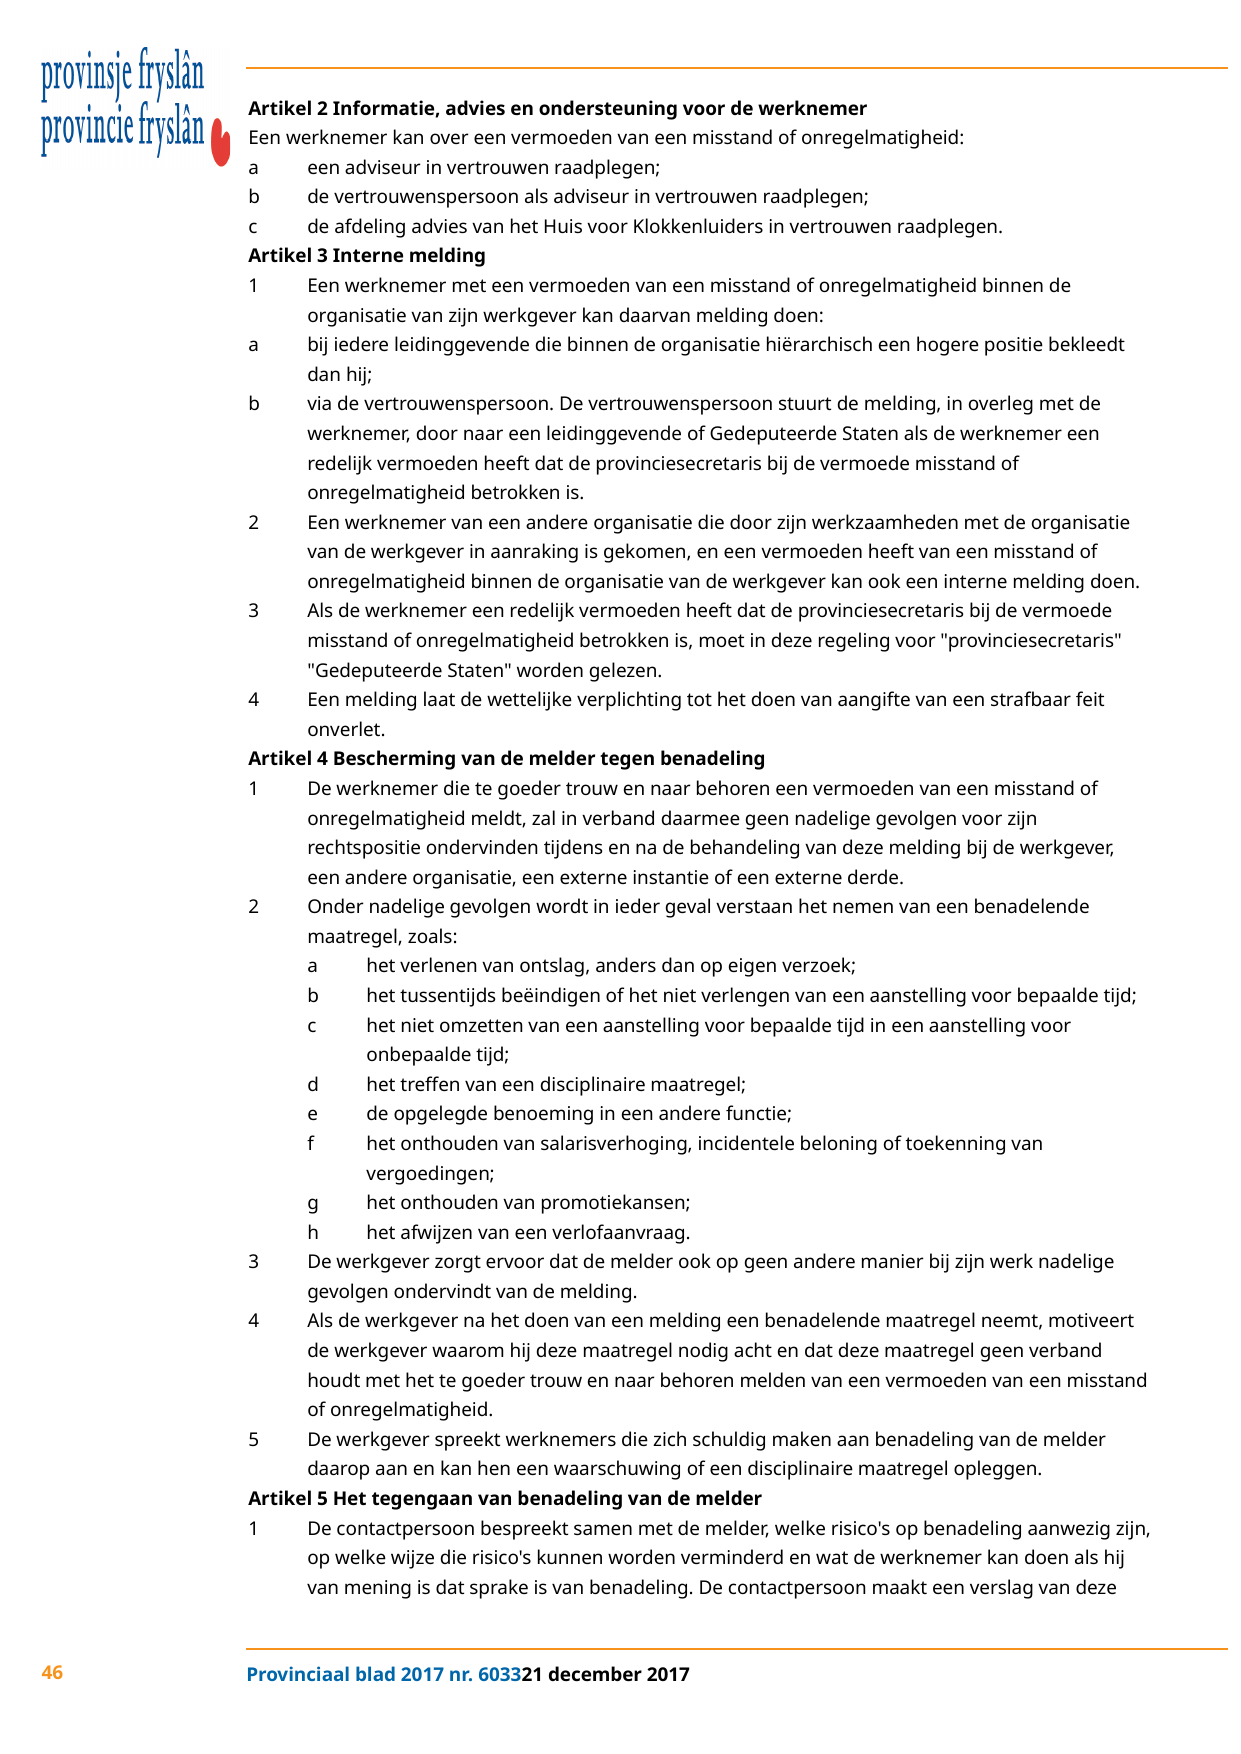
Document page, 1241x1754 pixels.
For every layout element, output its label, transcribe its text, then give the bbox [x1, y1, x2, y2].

text Artikel 3 Interne melding [248, 243, 1152, 268]
list Een werknemer met een vermoeden van een misstand of onregelmatigheid binnen de organisatie van zijn werkgever kan daarvan melding doen: [248, 272, 1152, 328]
list het treffen van een disciplinaire maatregel; [307, 1071, 1152, 1097]
text Een werknemer kan over een vermoeden van een misstand of onregelmatigheid: [248, 124, 1152, 150]
list het niet omzetten van een aanstelling voor bepaalde tijd in een aanstelling voor onbepaalde tijd; [307, 1012, 1152, 1067]
list een adviseur in vertrouwen raadplegen; [248, 154, 1152, 180]
list De contactpersoon bespreekt samen met de melder, welke risico's op benadeling aanwezig zijn, op welke wijze die risico's kunnen worden verminderd en wat de werknemer kan doen als hij van mening is dat sprake is van benadeling. De contactpersoon maakt een verslag van deze [248, 1515, 1152, 1600]
list De werkgever spreekt werknemers die zich schuldig maken aan benadeling van de melder daarop aan en kan hen een waarschuwing of een disciplinaire maatregel opleggen. [248, 1426, 1152, 1481]
list het onthouden van promotiekansen; [307, 1189, 1152, 1215]
list Onder nadelige gevolgen wordt in ieder geval verstaan het nemen van een benadelende maatregel, zoals: [248, 893, 1152, 949]
list bij iedere leidinggevende die binnen de organisatie hiërarchisch een hogere positie bekleedt dan hij; [248, 331, 1152, 387]
text Artikel 4 Bescherming van de melder tegen benadeling [248, 746, 1152, 771]
list de afdeling advies van het Huis voor Klokkenluiders in vertrouwen raadplegen. [248, 213, 1152, 239]
list het afwijzen van een verlofaanvraag. [307, 1219, 1152, 1245]
text Artikel 2 Informatie, advies en ondersteuning voor de werknemer [248, 95, 1152, 121]
list De werknemer die te goeder trouw en naar behoren een vermoeden van een misstand of onregelmatigheid meldt, zal in verband daarmee geen nadelige gevolgen voor zijn rechtspositie ondervinden tijdens en na de behandeling van deze melding bij de werkgever, een andere organisatie, een externe instantie of een externe derde. [248, 775, 1152, 890]
list via de vertrouwenspersoon. De vertrouwenspersoon stuurt de melding, in overleg met de werknemer, door naar een leidinggevende of Gedeputeerde Staten als de werknemer een redelijk vermoeden heeft dat de provinciesecretaris bij de vermoede misstand of onregelmatigheid betrokken is. [248, 391, 1152, 505]
list het tussentijds beëindigen of het niet verlengen van een aanstelling voor bepaalde tijd; [307, 982, 1152, 1008]
picture [41, 47, 231, 172]
list het onthouden van salarisverhoging, incidentele beloning of toekenning van vergoedingen; [307, 1130, 1152, 1186]
list Als de werknemer een redelijk vermoeden heeft dat de provinciesecretaris bij de vermoede misstand of onregelmatigheid betrokken is, moet in deze regeling voor "provinciesecretaris" "Gedeputeerde Staten" worden gelezen. [248, 598, 1152, 683]
text Artikel 5 Het tegengaan van benadeling van de melder [248, 1485, 1152, 1511]
list Een werknemer van een andere organisatie die door zijn werkzaamheden met de organisatie van de werkgever in aanraking is gekomen, en een vermoeden heeft van een misstand of onregelmatigheid binnen de organisatie van de werkgever kan ook een interne melding doen. [248, 509, 1152, 594]
list Een melding laat de wettelijke verplichting tot het doen van aangifte van een strafbaar feit onverlet. [248, 686, 1152, 742]
list het verlenen van ontslag, anders dan op eigen verzoek; [307, 953, 1152, 978]
list Als de werkgever na het doen van een melding een benadelende maatregel neemt, motiveert de werkgever waarom hij deze maatregel nodig acht en dat deze maatregel geen verband houdt met het te goeder trouw en naar behoren melden van een vermoeden van een misstand of onregelmatigheid. [248, 1308, 1152, 1422]
list De werkgever zorgt ervoor dat de melder ook op geen andere manier bij zijn werk nadelige gevolgen ondervindt van de melding. [248, 1248, 1152, 1304]
list de vertrouwenspersoon als adviseur in vertrouwen raadplegen; [248, 183, 1152, 209]
list de opgelegde benoeming in een andere functie; [307, 1101, 1152, 1126]
